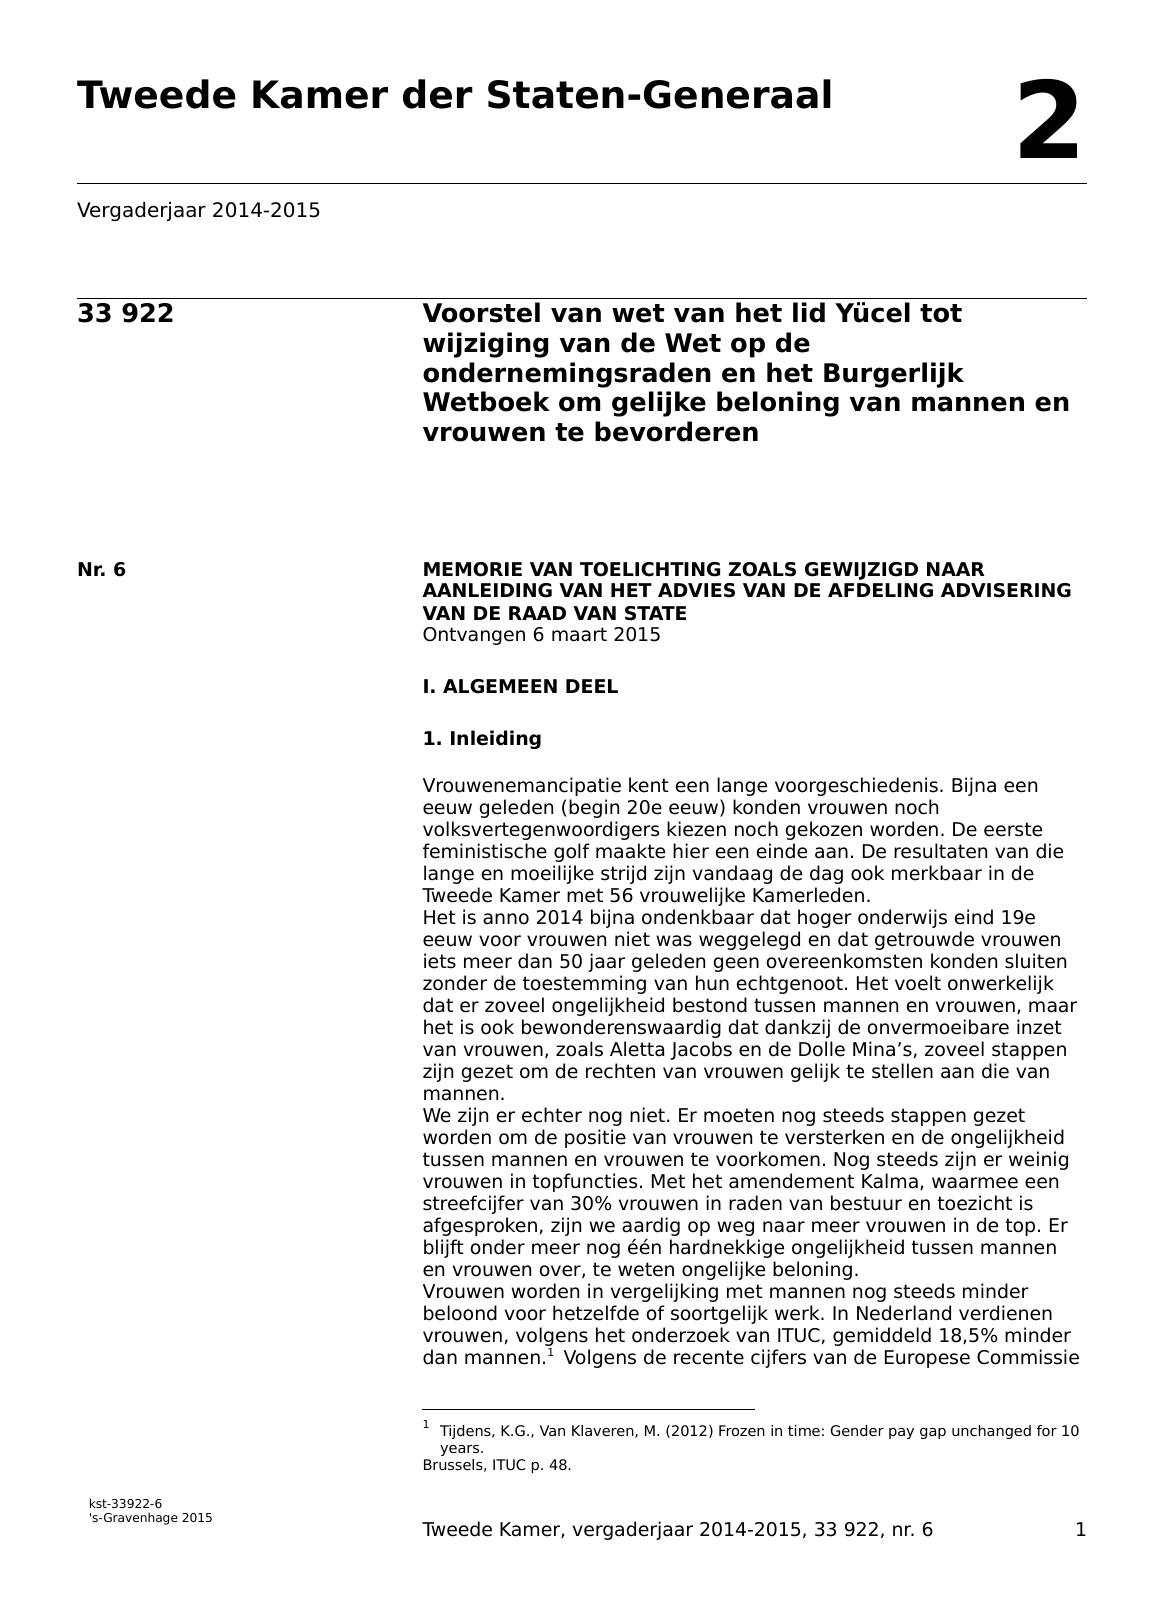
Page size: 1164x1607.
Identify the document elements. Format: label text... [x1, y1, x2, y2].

table_header Tweede Kamer der Staten-Generaal [77, 59, 886, 183]
table_cell Vergaderjaar 2014-2015 [77, 184, 1087, 298]
text Brussels, ITUC p. 48. [422, 1457, 1087, 1474]
text Tijdens, K.G., Van Klaveren, M. (2012) Frozen in time: Gender pay gap unchanged for 10 years. [422, 1418, 1087, 1457]
table_header 2 [886, 59, 1087, 183]
subtitle 1. Inleiding [422, 728, 1087, 750]
text Vrouwenemancipatie kent een lange voorgeschiedenis. Bijna een eeuw geleden (begin 20e eeuw) konden vrouwen noch volksvertegenwoordigers kiezen noch gekozen worden. De eerste feministische golf maakte hier een einde aan. De resultaten van die lange en moeilijke strijd zijn vandaag de dag ook merkbaar in de Tweede Kamer met 56 vrouwelijke Kamerleden. [422, 775, 1087, 907]
text Ontvangen 6 maart 2015 [422, 624, 1087, 646]
text We zijn er echter nog niet. Er moeten nog steeds stappen gezet worden om de positie van vrouwen te versterken en de ongelijkheid tussen mannen en vrouwen te voorkomen. Nog steeds zijn er weinig vrouwen in topfuncties. Met het amendement Kalma, waarmee een streefcijfer van 30% vrouwen in raden van bestuur en toezicht is afgesproken, zijn we aardig op weg naar meer vrouwen in de top. Er blijft onder meer nog één hardnekkige ongelijkheid tussen mannen en vrouwen over, te weten ongelijke beloning. [422, 1105, 1087, 1281]
text Vrouwen worden in vergelijking met mannen nog steeds minder beloond voor hetzelfde of soortgelijk werk. In Nederland verdienen vrouwen, volgens het onderzoek van ITUC, gemiddeld 18,5% minder dan mannen. Volgens de recente cijfers van de Europese Commissie [422, 1281, 1087, 1369]
subtitle Nr. 6 MEMORIE VAN TOELICHTING ZOALS GEWIJZIGD NAAR AANLEIDING VAN HET ADVIES VAN DE AFDELING ADVISERING VAN DE RAAD VAN STATE [77, 558, 1087, 624]
subtitle I. ALGEMEEN DEEL [422, 676, 1087, 698]
text Het is anno 2014 bijna ondenkbaar dat hoger onderwijs eind 19e eeuw voor vrouwen niet was weggelegd en dat getrouwde vrouwen iets meer dan 50 jaar geleden geen overeenkomsten konden sluiten zonder de toestemming van hun echtgenoot. Het voelt onwerkelijk dat er zoveel ongelijkheid bestond tussen mannen en vrouwen, maar het is ook bewonderenswaardig dat dankzij de onvermoeibare inzet van vrouwen, zoals Aletta Jacobs en de Dolle Mina’s, zoveel stappen zijn gezet om de rechten van vrouwen gelijk te stellen aan die van mannen. [422, 907, 1087, 1105]
subtitle 33 922 Voorstel van wet van het lid Yücel tot wijziging van de Wet op de ondernemingsraden en het Burgerlijk Wetboek om gelijke beloning van mannen en vrouwen te bevorderen [77, 299, 1087, 447]
text 's-Gravenhage 2015 [88, 1511, 323, 1525]
text kst-33922-6 [88, 1497, 323, 1511]
